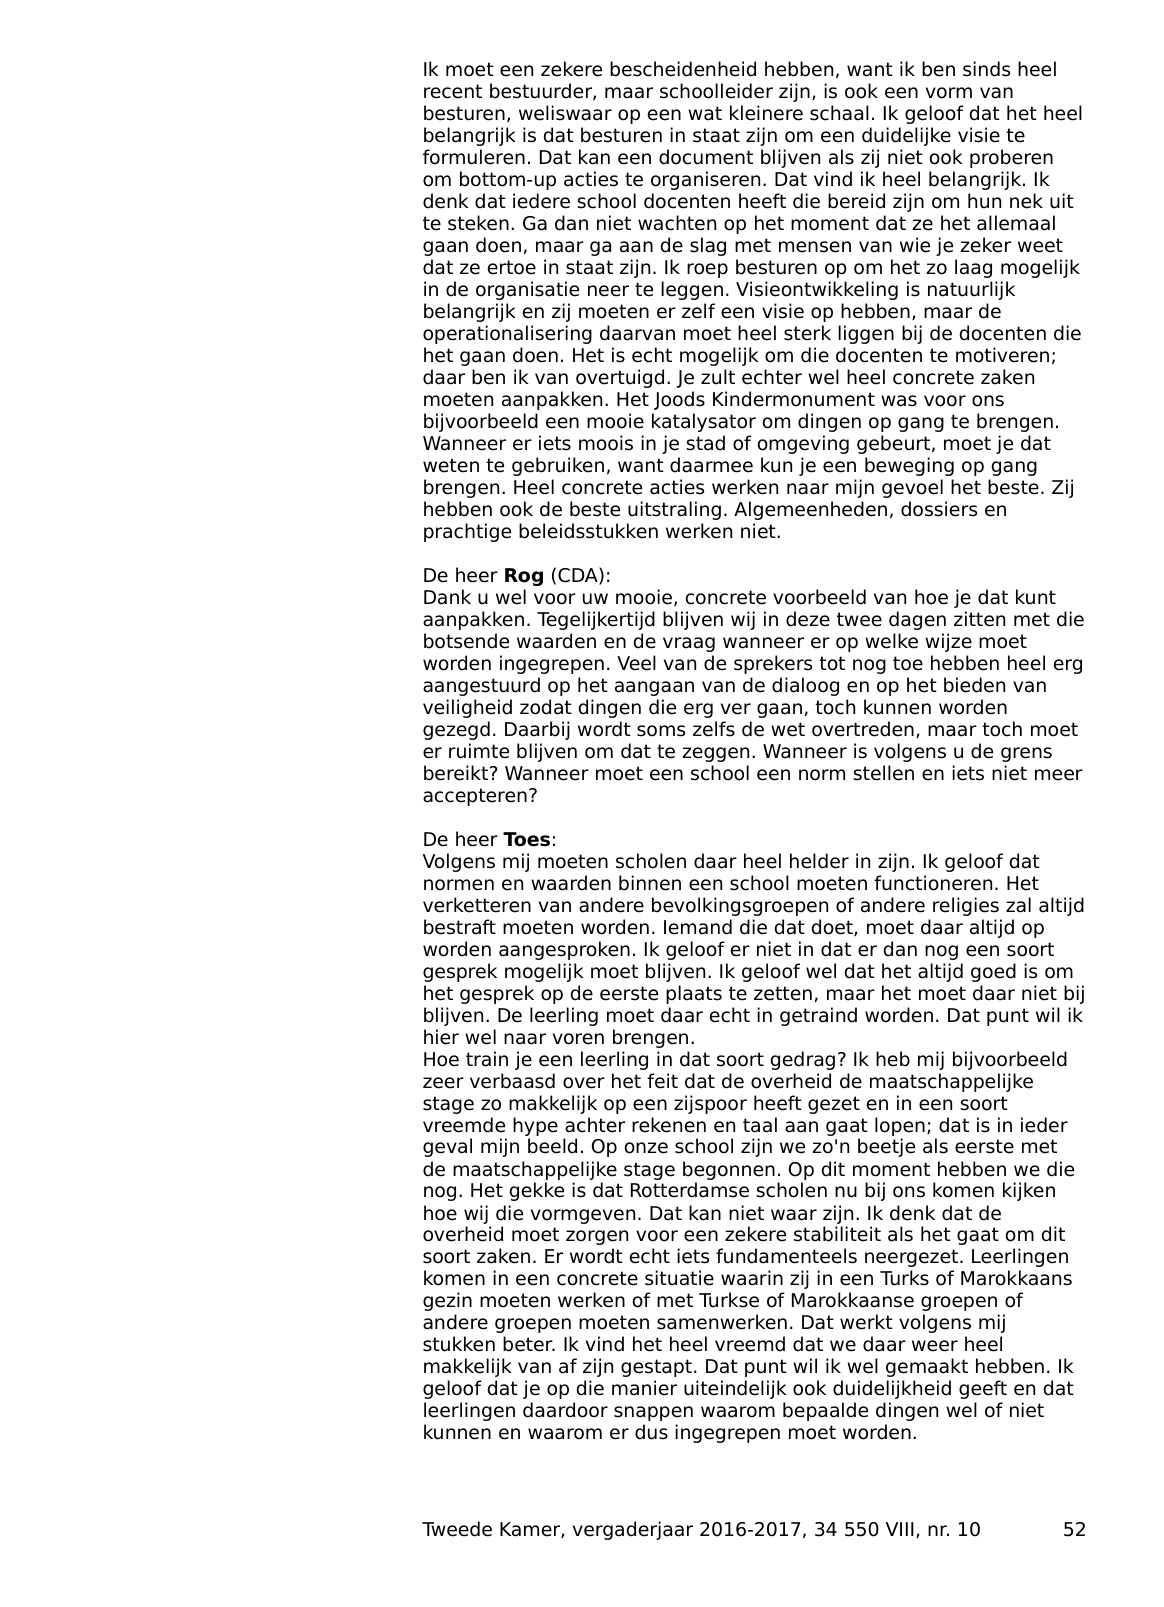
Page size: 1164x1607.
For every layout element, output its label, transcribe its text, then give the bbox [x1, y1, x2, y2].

text Hoe train je een leerling in dat soort gedrag? Ik heb mij bijvoorbeeld zeer verbaasd over het feit dat de overheid de maatschappelijke stage zo makkelijk op een zijspoor heeft gezet en in een soort vreemde hype achter rekenen en taal aan gaat lopen; dat is in ieder geval mijn beeld. Op onze school zijn we zo'n beetje als eerste met de maatschappelijke stage begonnen. Op dit moment hebben we die nog. Het gekke is dat Rotterdamse scholen nu bij ons komen kijken hoe wij die vormgeven. Dat kan niet waar zijn. Ik denk dat de overheid moet zorgen voor een zekere stabiliteit als het gaat om dit soort zaken. Er wordt echt iets fundamenteels neergezet. Leerlingen komen in een concrete situatie waarin zij in een Turks of Marokkaans gezin moeten werken of met Turkse of Marokkaanse groepen of andere groepen moeten samenwerken. Dat werkt volgens mij stukken beter. Ik vind het heel vreemd dat we daar weer heel makkelijk van af zijn gestapt. Dat punt wil ik wel gemaakt hebben. Ik geloof dat je op die manier uiteindelijk ook duidelijkheid geeft en dat leerlingen daardoor snappen waarom bepaalde dingen wel of niet kunnen en waarom er dus ingegrepen moet worden. [422, 1048, 1087, 1444]
text De heer Rog (CDA): [422, 565, 1087, 587]
text Ik moet een zekere bescheidenheid hebben, want ik ben sinds heel recent bestuurder, maar schoolleider zijn, is ook een vorm van besturen, weliswaar op een wat kleinere schaal. Ik geloof dat het heel belangrijk is dat besturen in staat zijn om een duidelijke visie te formuleren. Dat kan een document blijven als zij niet ook proberen om bottom-up acties te organiseren. Dat vind ik heel belangrijk. Ik denk dat iedere school docenten heeft die bereid zijn om hun nek uit te steken. Ga dan niet wachten op het moment dat ze het allemaal gaan doen, maar ga aan de slag met mensen van wie je zeker weet dat ze ertoe in staat zijn. Ik roep besturen op om het zo laag mogelijk in de organisatie neer te leggen. Visieontwikkeling is natuurlijk belangrijk en zij moeten er zelf een visie op hebben, maar de operationalisering daarvan moet heel sterk liggen bij de docenten die het gaan doen. Het is echt mogelijk om die docenten te motiveren; daar ben ik van overtuigd. Je zult echter wel heel concrete zaken moeten aanpakken. Het Joods Kindermonument was voor ons bijvoorbeeld een mooie katalysator om dingen op gang te brengen. Wanneer er iets moois in je stad of omgeving gebeurt, moet je dat weten te gebruiken, want daarmee kun je een beweging op gang brengen. Heel concrete acties werken naar mijn gevoel het beste. Zij hebben ook de beste uitstraling. Algemeenheden, dossiers en prachtige beleidsstukken werken niet. [422, 59, 1087, 543]
text De heer Toes: [422, 829, 1087, 851]
text Volgens mij moeten scholen daar heel helder in zijn. Ik geloof dat normen en waarden binnen een school moeten functioneren. Het verketteren van andere bevolkingsgroepen of andere religies zal altijd bestraft moeten worden. Iemand die dat doet, moet daar altijd op worden aangesproken. Ik geloof er niet in dat er dan nog een soort gesprek mogelijk moet blijven. Ik geloof wel dat het altijd goed is om het gesprek op de eerste plaats te zetten, maar het moet daar niet bij blijven. De leerling moet daar echt in getraind worden. Dat punt wil ik hier wel naar voren brengen. [422, 851, 1087, 1048]
text Dank u wel voor uw mooie, concrete voorbeeld van hoe je dat kunt aanpakken. Tegelijkertijd blijven wij in deze twee dagen zitten met die botsende waarden en de vraag wanneer er op welke wijze moet worden ingegrepen. Veel van de sprekers tot nog toe hebben heel erg aangestuurd op het aangaan van de dialoog en op het bieden van veiligheid zodat dingen die erg ver gaan, toch kunnen worden gezegd. Daarbij wordt soms zelfs de wet overtreden, maar toch moet er ruimte blijven om dat te zeggen. Wanneer is volgens u de grens bereikt? Wanneer moet een school een norm stellen en iets niet meer accepteren? [422, 587, 1087, 807]
